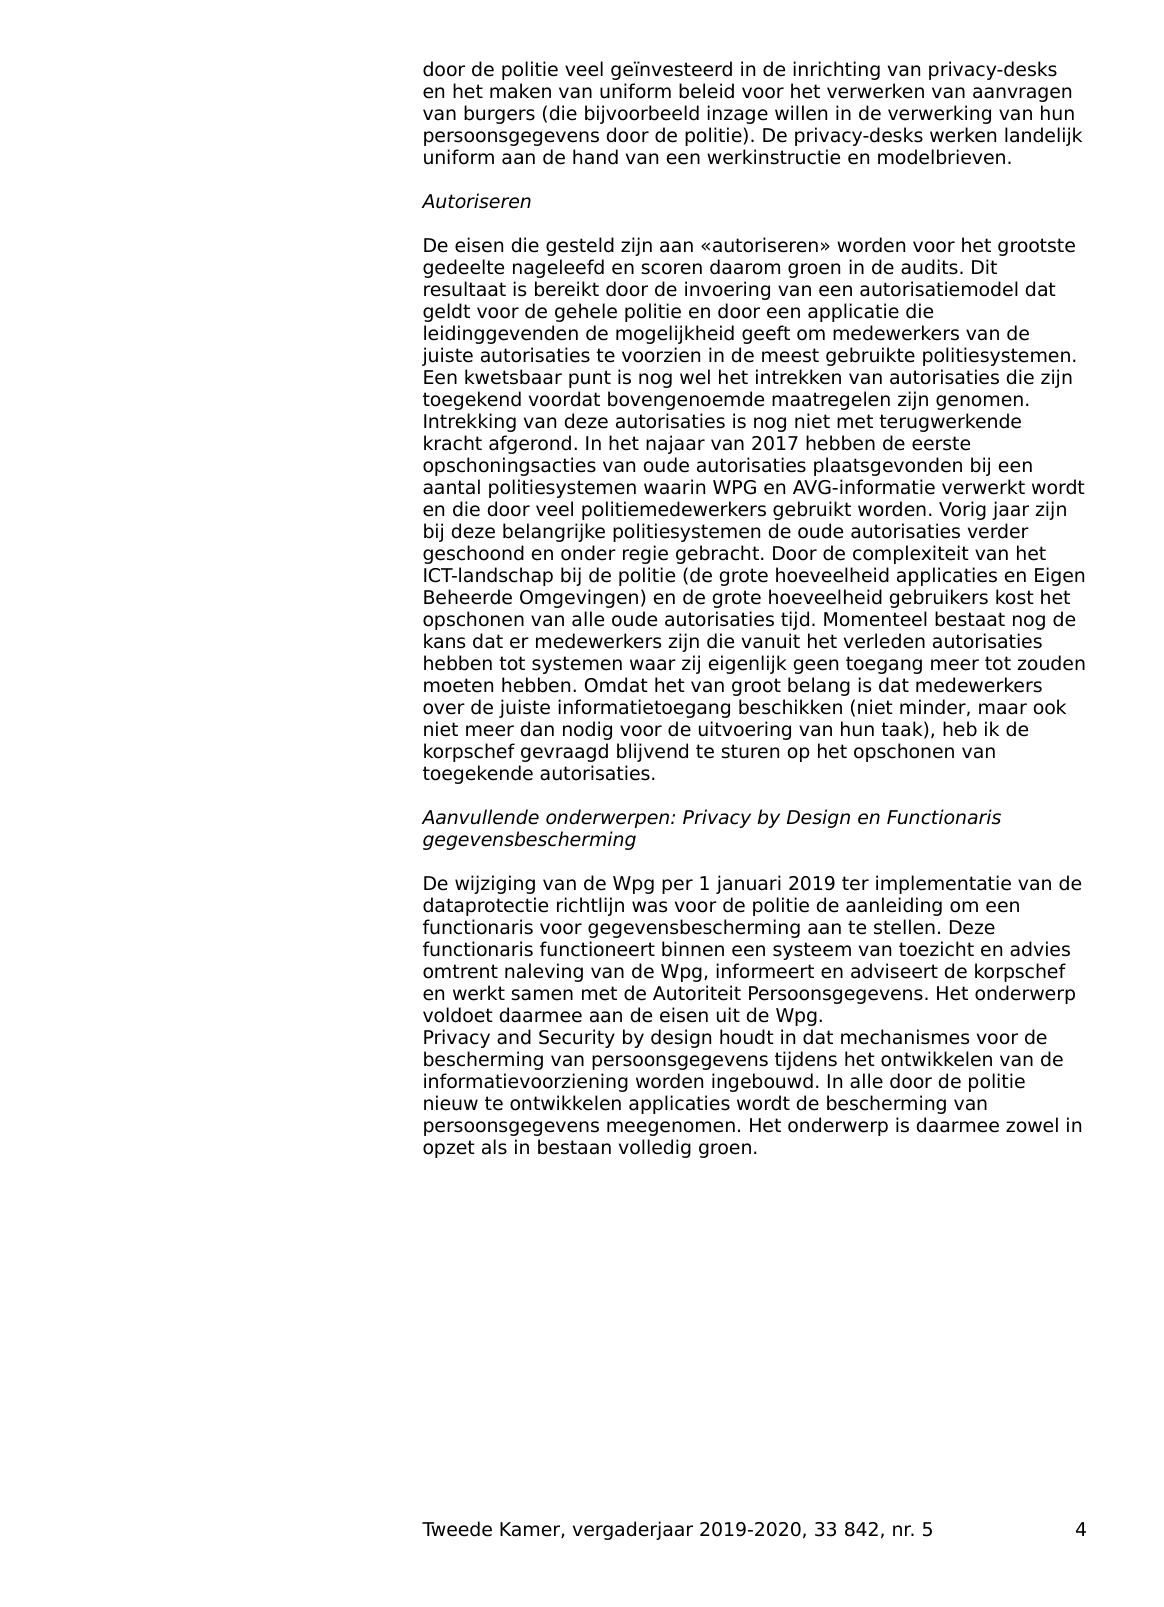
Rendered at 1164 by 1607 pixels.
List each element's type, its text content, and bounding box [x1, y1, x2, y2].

text De wijziging van de Wpg per 1 januari 2019 ter implementatie van de dataprotectie richtlijn was voor de politie de aanleiding om een functionaris voor gegevensbescherming aan te stellen. Deze functionaris functioneert binnen een systeem van toezicht en advies omtrent naleving van de Wpg, informeert en adviseert de korpschef en werkt samen met de Autoriteit Persoonsgegevens. Het onderwerp voldoet daarmee aan de eisen uit de Wpg. [422, 873, 1087, 1027]
text De eisen die gesteld zijn aan «autoriseren» worden voor het grootste gedeelte nageleefd en scoren daarom groen in de audits. Dit resultaat is bereikt door de invoering van een autorisatiemodel dat geldt voor de gehele politie en door een applicatie die leidinggevenden de mogelijkheid geeft om medewerkers van de juiste autorisaties te voorzien in de meest gebruikte politiesystemen. Een kwetsbaar punt is nog wel het intrekken van autorisaties die zijn toegekend voordat bovengenoemde maatregelen zijn genomen. Intrekking van deze autorisaties is nog niet met terugwerkende kracht afgerond. In het najaar van 2017 hebben de eerste opschoningsacties van oude autorisaties plaatsgevonden bij een aantal politiesystemen waarin WPG en AVG-informatie verwerkt wordt en die door veel politiemedewerkers gebruikt worden. Vorig jaar zijn bij deze belangrijke politiesystemen de oude autorisaties verder geschoond en onder regie gebracht. Door de complexiteit van het ICT-landschap bij de politie (de grote hoeveelheid applicaties en Eigen Beheerde Omgevingen) en de grote hoeveelheid gebruikers kost het opschonen van alle oude autorisaties tijd. Momenteel bestaat nog de kans dat er medewerkers zijn die vanuit het verleden autorisaties hebben tot systemen waar zij eigenlijk geen toegang meer tot zouden moeten hebben. Omdat het van groot belang is dat medewerkers over de juiste informatietoegang beschikken (niet minder, maar ook niet meer dan nodig voor de uitvoering van hun taak), heb ik de korpschef gevraagd blijvend te sturen op het opschonen van toegekende autorisaties. [422, 235, 1087, 785]
subtitle Aanvullende onderwerpen: Privacy by Design en Functionaris gegevensbescherming [422, 807, 1087, 851]
subtitle Autoriseren [422, 191, 1087, 213]
text door de politie veel geïnvesteerd in de inrichting van privacy-desks en het maken van uniform beleid voor het verwerken van aanvragen van burgers (die bijvoorbeeld inzage willen in de verwerking van hun persoonsgegevens door de politie). De privacy-desks werken landelijk uniform aan de hand van een werkinstructie en modelbrieven. [422, 59, 1087, 169]
text Privacy and Security by design houdt in dat mechanismes voor de bescherming van persoonsgegevens tijdens het ontwikkelen van de informatievoorziening worden ingebouwd. In alle door de politie nieuw te ontwikkelen applicaties wordt de bescherming van persoonsgegevens meegenomen. Het onderwerp is daarmee zowel in opzet als in bestaan volledig groen. [422, 1027, 1087, 1159]
